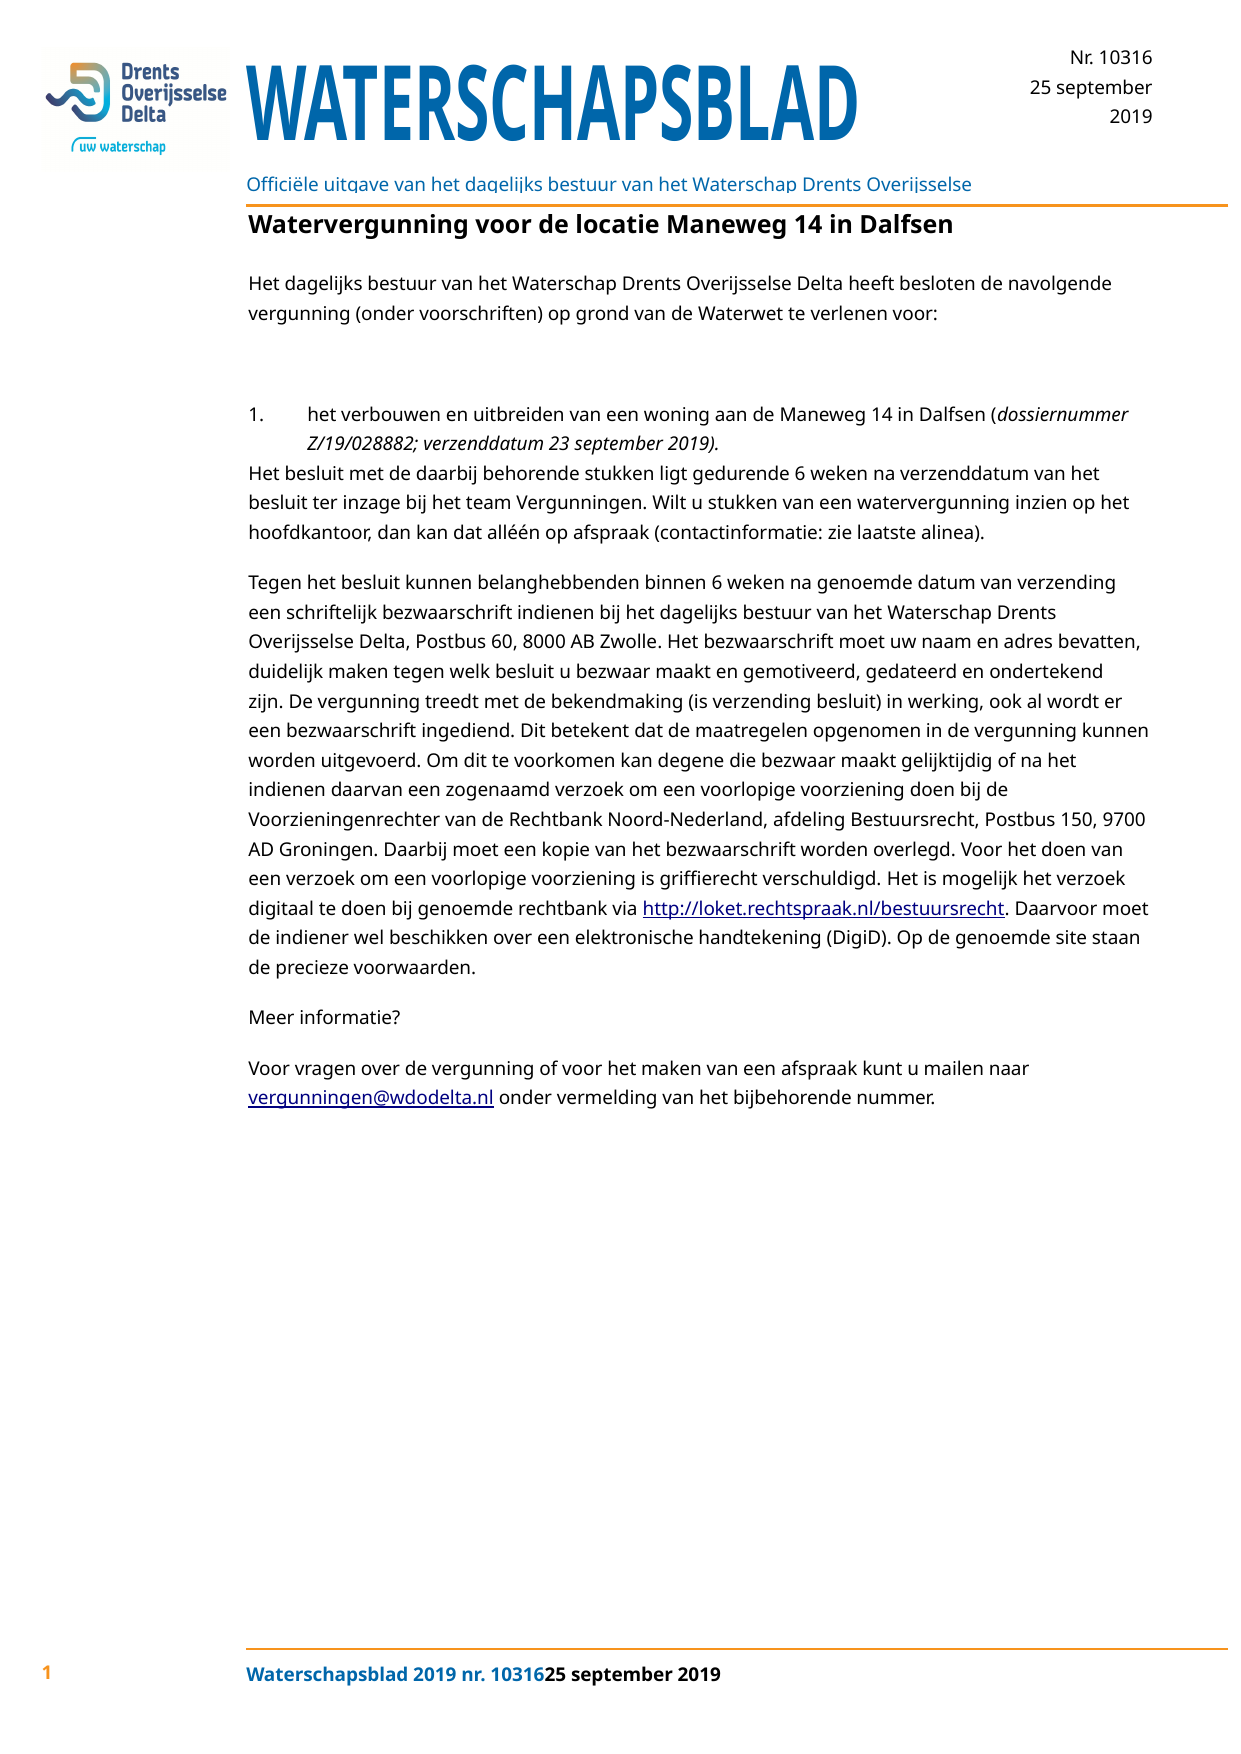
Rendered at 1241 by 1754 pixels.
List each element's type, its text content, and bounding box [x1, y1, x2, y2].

list het verbouwen en uitbreiden van een woning aan de Maneweg 14 in Dalfsen (dossiernummer Z/19/028882; verzenddatum 23 september 2019). [248, 401, 1152, 456]
text Tegen het besluit kunnen belanghebbenden binnen 6 weken na genoemde datum van verzending een schriftelijk bezwaarschrift indienen bij het dagelijks bestuur van het Waterschap Drents Overijsselse Delta, Postbus 60, 8000 AB Zwolle. Het bezwaarschrift moet uw naam en adres bevatten, duidelijk maken tegen welk besluit u bezwaar maakt en gemotiveerd, gedateerd en ondertekend zijn. De vergunning treedt met de bekendmaking (is verzending besluit) in werking, ook al wordt er een bezwaarschrift ingediend. Dit betekent dat de maatregelen opgenomen in de vergunning kunnen worden uitgevoerd. Om dit te voorkomen kan degene die bezwaar maakt gelijktijdig of na het indienen daarvan een zogenaamd verzoek om een voorlopige voorziening doen bij de Voorzieningenrechter van de Rechtbank Noord-Nederland, afdeling Bestuursrecht, Postbus 150, 9700 AD Groningen. Daarbij moet een kopie van het bezwaarschrift worden overlegd. Voor het doen van een verzoek om een voorlopige voorziening is griffierecht verschuldigd. Het is mogelijk het verzoek digitaal te doen bij genoemde rechtbank via http://loket.rechtspraak.nl/bestuursrecht. Daarvoor moet de indiener wel beschikken over een elektronische handtekening (DigiD). Op de genoemde site staan de precieze voorwaarden. [248, 569, 1152, 980]
text Watervergunning voor de locatie Maneweg 14 in Dalfsen [248, 207, 1152, 241]
picture [41, 47, 231, 172]
text Meer informatie? [248, 1004, 1152, 1030]
text Het dagelijks bestuur van het Waterschap Drents Overijsselse Delta heeft besloten de navolgende vergunning (onder voorschriften) op grond van de Waterwet te verlenen voor: [248, 270, 1152, 326]
text Het besluit met de daarbij behorende stukken ligt gedurende 6 weken na verzenddatum van het besluit ter inzage bij het team Vergunningen. Wilt u stukken van een watervergunning inzien op het hoofdkantoor, dan kan dat alléén op afspraak (contactinformatie: zie laatste alinea). [248, 460, 1152, 545]
text Voor vragen over de vergunning of voor het maken van een afspraak kunt u mailen naar vergunningen@wdodelta.nl onder vermelding van het bijbehorende nummer. [248, 1055, 1152, 1110]
